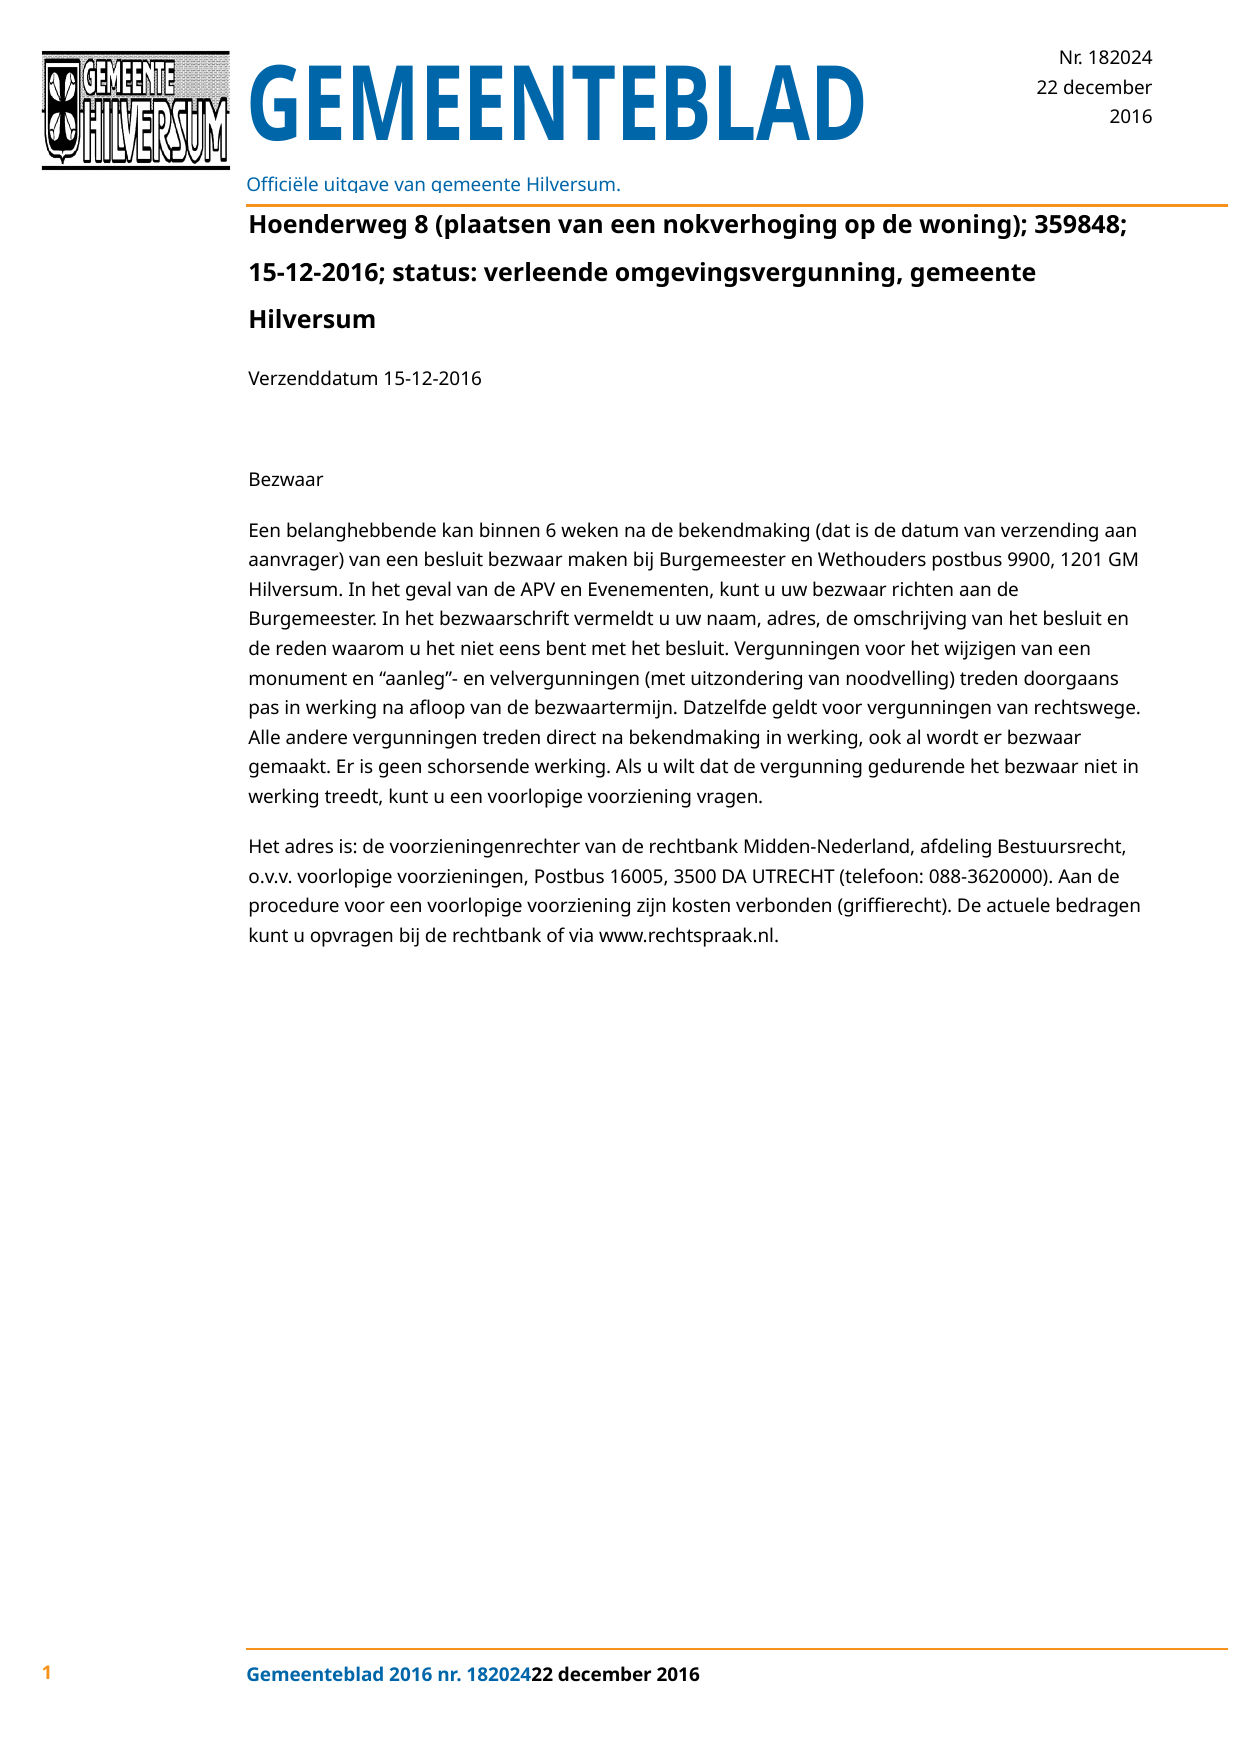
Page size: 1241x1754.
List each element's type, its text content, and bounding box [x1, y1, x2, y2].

text Verzenddatum 15-12-2016 [248, 366, 1152, 391]
text Bezwaar [248, 466, 1152, 492]
text Het adres is: de voorzieningenrechter van de rechtbank Midden-Nederland, afdeling Bestuursrecht, o.v.v. voorlopige voorzieningen, Postbus 16005, 3500 DA UTRECHT (telefoon: 088-3620000). Aan de procedure voor een voorlopige voorziening zijn kosten verbonden (griffierecht). De actuele bedragen kunt u opvragen bij de rechtbank of via www.rechtspraak.nl. [248, 833, 1152, 948]
text Een belanghebbende kan binnen 6 weken na de bekendmaking (dat is de datum van verzending aan aanvrager) van een besluit bezwaar maken bij Burgemeester en Wethouders postbus 9900, 1201 GM Hilversum. In het geval van de APV en Evenementen, kunt u uw bezwaar richten aan de Burgemeester. In het bezwaarschrift vermeldt u uw naam, adres, de omschrijving van het besluit en de reden waarom u het niet eens bent met het besluit. Vergunningen voor het wijzigen van een monument en “aanleg”- en velvergunningen (met uitzondering van noodvelling) treden doorgaans pas in werking na afloop van de bezwaartermijn. Datzelfde geldt voor vergunningen van rechtswege. Alle andere vergunningen treden direct na bekendmaking in werking, ook al wordt er bezwaar gemaakt. Er is geen schorsende werking. Als u wilt dat de vergunning gedurende het bezwaar niet in werking treedt, kunt u een voorlopige voorziening vragen. [248, 517, 1152, 809]
text Hoenderweg 8 (plaatsen van een nokverhoging op de woning); 359848; 15-12-2016; status: verleende omgevingsvergunning, gemeente Hilversum [248, 207, 1152, 336]
picture [41, 47, 231, 172]
